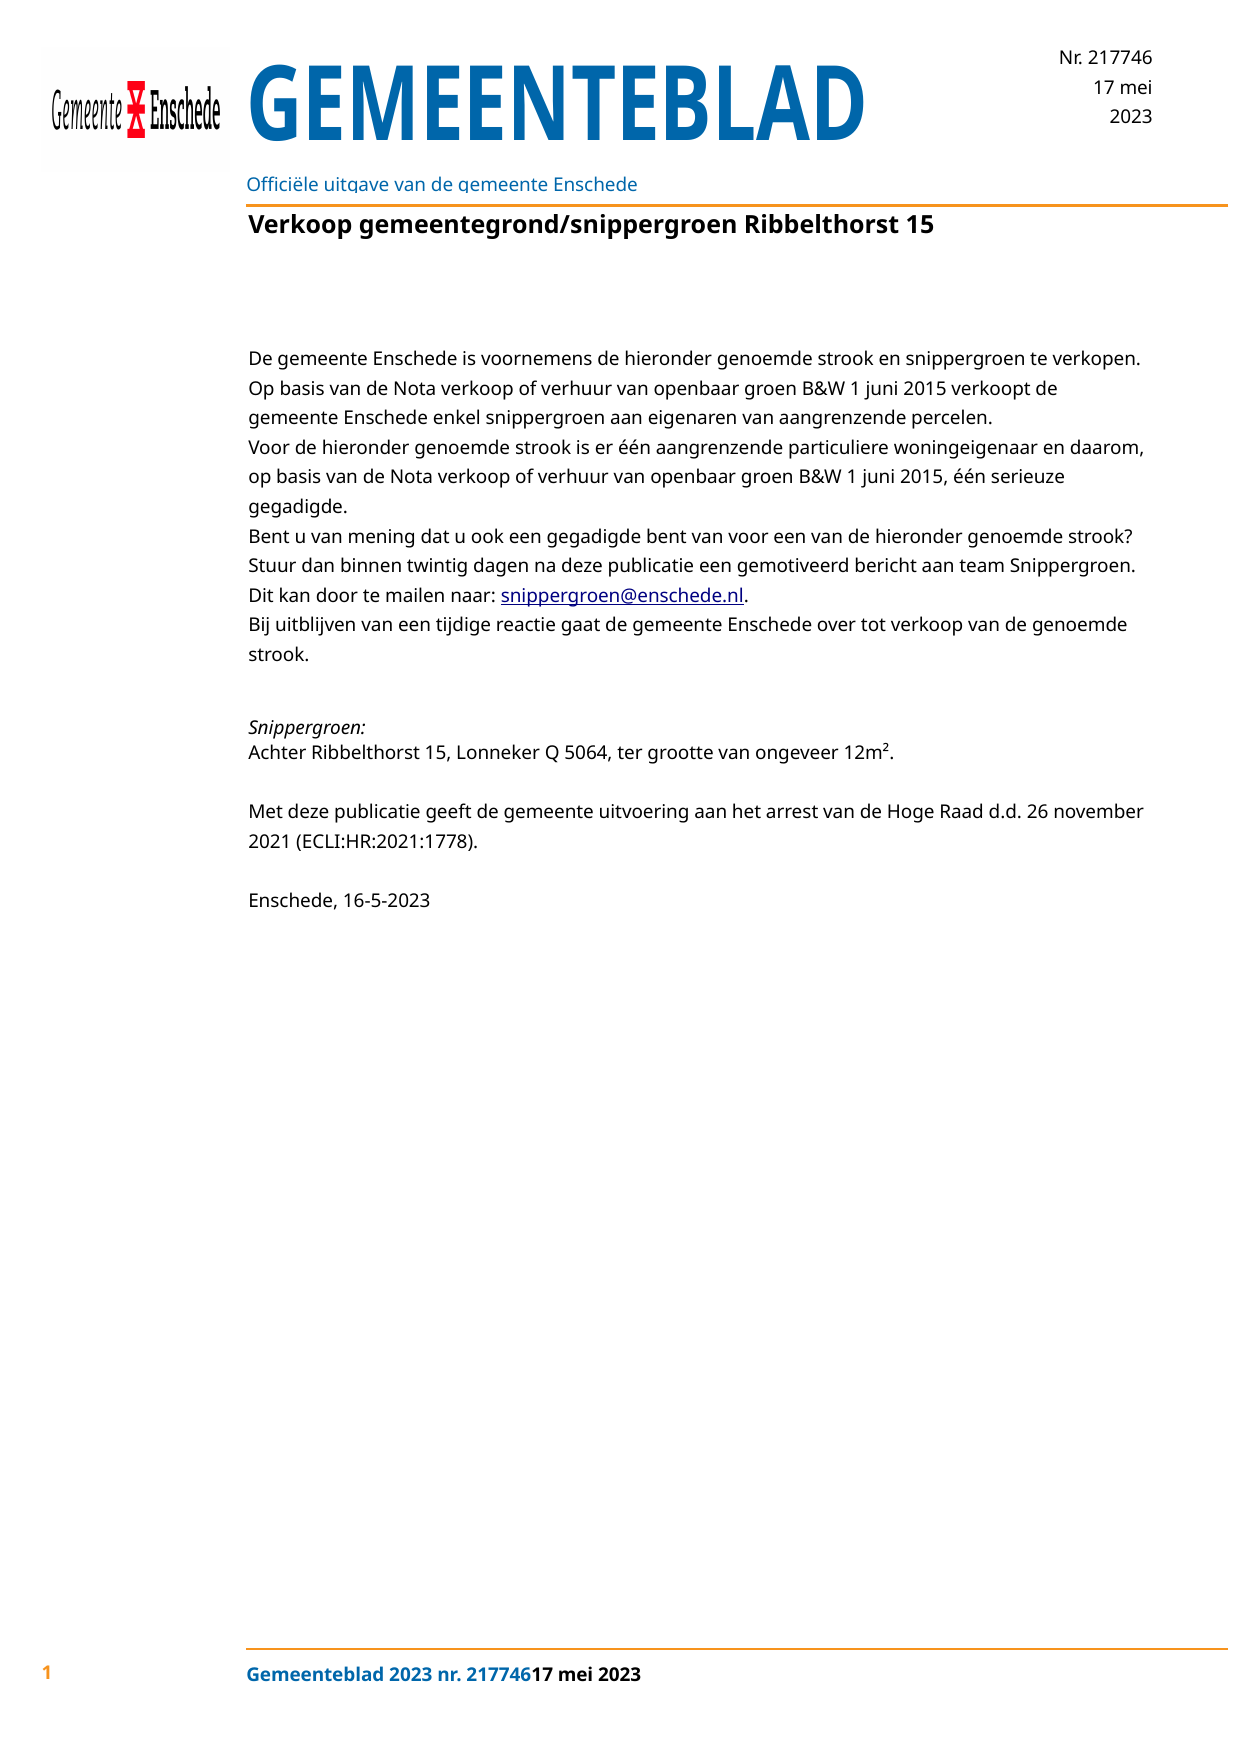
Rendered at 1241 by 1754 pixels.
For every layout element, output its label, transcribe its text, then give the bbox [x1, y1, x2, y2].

text Met deze publicatie geeft de gemeente uitvoering aan het arrest van de Hoge Raad d.d. 26 november 2021 (ECLI:HR:2021:1778). [248, 799, 1152, 854]
text Voor de hieronder genoemde strook is er één aangrenzende particuliere woningeigenaar en daarom, op basis van de Nota verkoop of verhuur van openbaar groen B&W 1 juni 2015, één serieuze gegadigde. [248, 434, 1152, 519]
text Bent u van mening dat u ook een gegadigde bent van voor een van de hieronder genoemde strook? Stuur dan binnen twintig dagen na deze publicatie een gemotiveerd bericht aan team Snippergroen. Dit kan door te mailen naar: snippergroen@enschede.nl. [248, 523, 1152, 608]
text Snippergroen: [248, 714, 1152, 739]
text De gemeente Enschede is voornemens de hieronder genoemde strook en snippergroen te verkopen. [248, 345, 1152, 371]
text Enschede, 16-5-2023 [248, 887, 1152, 913]
text Achter Ribbelthorst 15, Lonneker Q 5064, ter grootte van ongeveer 12m². [248, 739, 1152, 765]
text Verkoop gemeentegrond/snippergroen Ribbelthorst 15 [248, 207, 1152, 241]
text Bij uitblijven van een tijdige reactie gaat de gemeente Enschede over tot verkoop van de genoemde strook. [248, 612, 1152, 667]
text Op basis van de Nota verkoop of verhuur van openbaar groen B&W 1 juni 2015 verkoopt de gemeente Enschede enkel snippergroen aan eigenaren van aangrenzende percelen. [248, 375, 1152, 430]
picture [41, 47, 231, 172]
